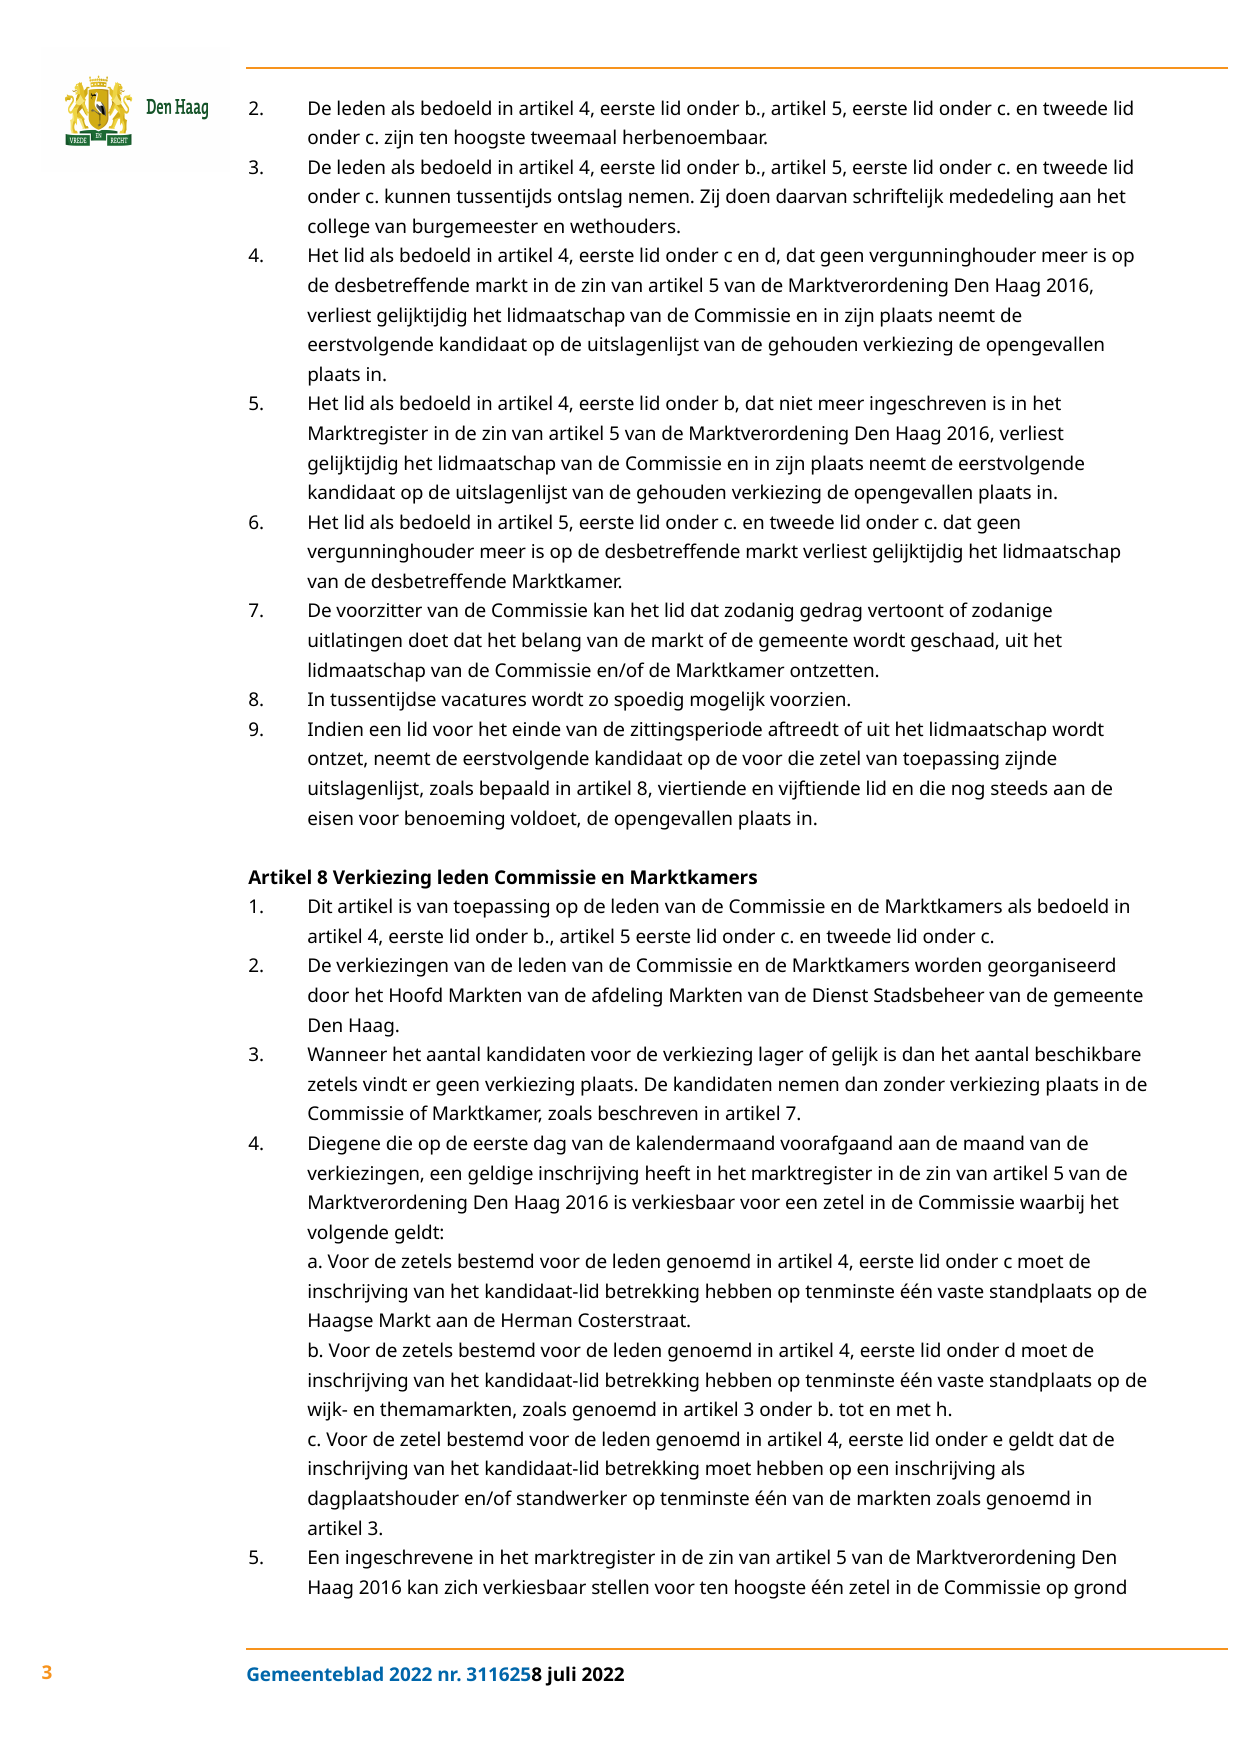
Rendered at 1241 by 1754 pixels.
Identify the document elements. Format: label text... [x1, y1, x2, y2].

list In tussentijdse vacatures wordt zo spoedig mogelijk voorzien. [248, 686, 1152, 712]
list Een ingeschrevene in het marktregister in de zin van artikel 5 van de Marktverordening Den Haag 2016 kan zich verkiesbaar stellen voor ten hoogste één zetel in de Commissie op grond [248, 1544, 1152, 1600]
list Het lid als bedoeld in artikel 4, eerste lid onder c en d, dat geen vergunninghouder meer is op de desbetreffende markt in de zin van artikel 5 van de Marktverordening Den Haag 2016, verliest gelijktijdig het lidmaatschap van de Commissie en in zijn plaats neemt de eerstvolgende kandidaat op de uitslagenlijst van de gehouden verkiezing de opengevallen plaats in. [248, 243, 1152, 387]
list b. Voor de zetels bestemd voor de leden genoemd in artikel 4, eerste lid onder d moet de inschrijving van het kandidaat-lid betrekking hebben op tenminste één vaste standplaats op de wijk- en themamarkten, zoals genoemd in artikel 3 onder b. tot en met h. [248, 1337, 1152, 1422]
text Artikel 8 Verkiezing leden Commissie en Marktkamers [248, 864, 1152, 890]
list De verkiezingen van de leden van de Commissie en de Marktkamers worden georganiseerd door het Hoofd Markten van de afdeling Markten van de Dienst Stadsbeheer van de gemeente Den Haag. [248, 953, 1152, 1038]
list c. Voor de zetel bestemd voor de leden genoemd in artikel 4, eerste lid onder e geldt dat de inschrijving van het kandidaat-lid betrekking moet hebben op een inschrijving als dagplaatshouder en/of standwerker op tenminste één van de markten zoals genoemd in artikel 3. [248, 1426, 1152, 1541]
list Diegene die op de eerste dag van de kalendermaand voorafgaand aan de maand van de verkiezingen, een geldige inschrijving heeft in het marktregister in de zin van artikel 5 van de Marktverordening Den Haag 2016 is verkiesbaar voor een zetel in de Commissie waarbij het volgende geldt: [248, 1130, 1152, 1245]
list Het lid als bedoeld in artikel 4, eerste lid onder b, dat niet meer ingeschreven is in het Marktregister in de zin van artikel 5 van de Marktverordening Den Haag 2016, verliest gelijktijdig het lidmaatschap van de Commissie en in zijn plaats neemt de eerstvolgende kandidaat op de uitslagenlijst van de gehouden verkiezing de opengevallen plaats in. [248, 391, 1152, 505]
list De voorzitter van de Commissie kan het lid dat zodanig gedrag vertoont of zodanige uitlatingen doet dat het belang van de markt of de gemeente wordt geschaad, uit het lidmaatschap van de Commissie en/of de Marktkamer ontzetten. [248, 598, 1152, 683]
list Wanneer het aantal kandidaten voor de verkiezing lager of gelijk is dan het aantal beschikbare zetels vindt er geen verkiezing plaats. De kandidaten nemen dan zonder verkiezing plaats in de Commissie of Marktkamer, zoals beschreven in artikel 7. [248, 1041, 1152, 1126]
list Indien een lid voor het einde van de zittingsperiode aftreedt of uit het lidmaatschap wordt ontzet, neemt de eerstvolgende kandidaat op de voor die zetel van toepassing zijnde uitslagenlijst, zoals bepaald in artikel 8, viertiende en vijftiende lid en die nog steeds aan de eisen voor benoeming voldoet, de opengevallen plaats in. [248, 716, 1152, 831]
picture [41, 47, 231, 172]
list Het lid als bedoeld in artikel 5, eerste lid onder c. en tweede lid onder c. dat geen vergunninghouder meer is op de desbetreffende markt verliest gelijktijdig het lidmaatschap van de desbetreffende Marktkamer. [248, 509, 1152, 594]
list a. Voor de zetels bestemd voor de leden genoemd in artikel 4, eerste lid onder c moet de inschrijving van het kandidaat-lid betrekking hebben op tenminste één vaste standplaats op de Haagse Markt aan de Herman Costerstraat. [248, 1248, 1152, 1333]
list Dit artikel is van toepassing op de leden van de Commissie en de Marktkamers als bedoeld in artikel 4, eerste lid onder b., artikel 5 eerste lid onder c. en tweede lid onder c. [248, 893, 1152, 949]
list De leden als bedoeld in artikel 4, eerste lid onder b., artikel 5, eerste lid onder c. en tweede lid onder c. zijn ten hoogste tweemaal herbenoembaar. [248, 95, 1152, 150]
list De leden als bedoeld in artikel 4, eerste lid onder b., artikel 5, eerste lid onder c. en tweede lid onder c. kunnen tussentijds ontslag nemen. Zij doen daarvan schriftelijk mededeling aan het college van burgemeester en wethouders. [248, 154, 1152, 239]
